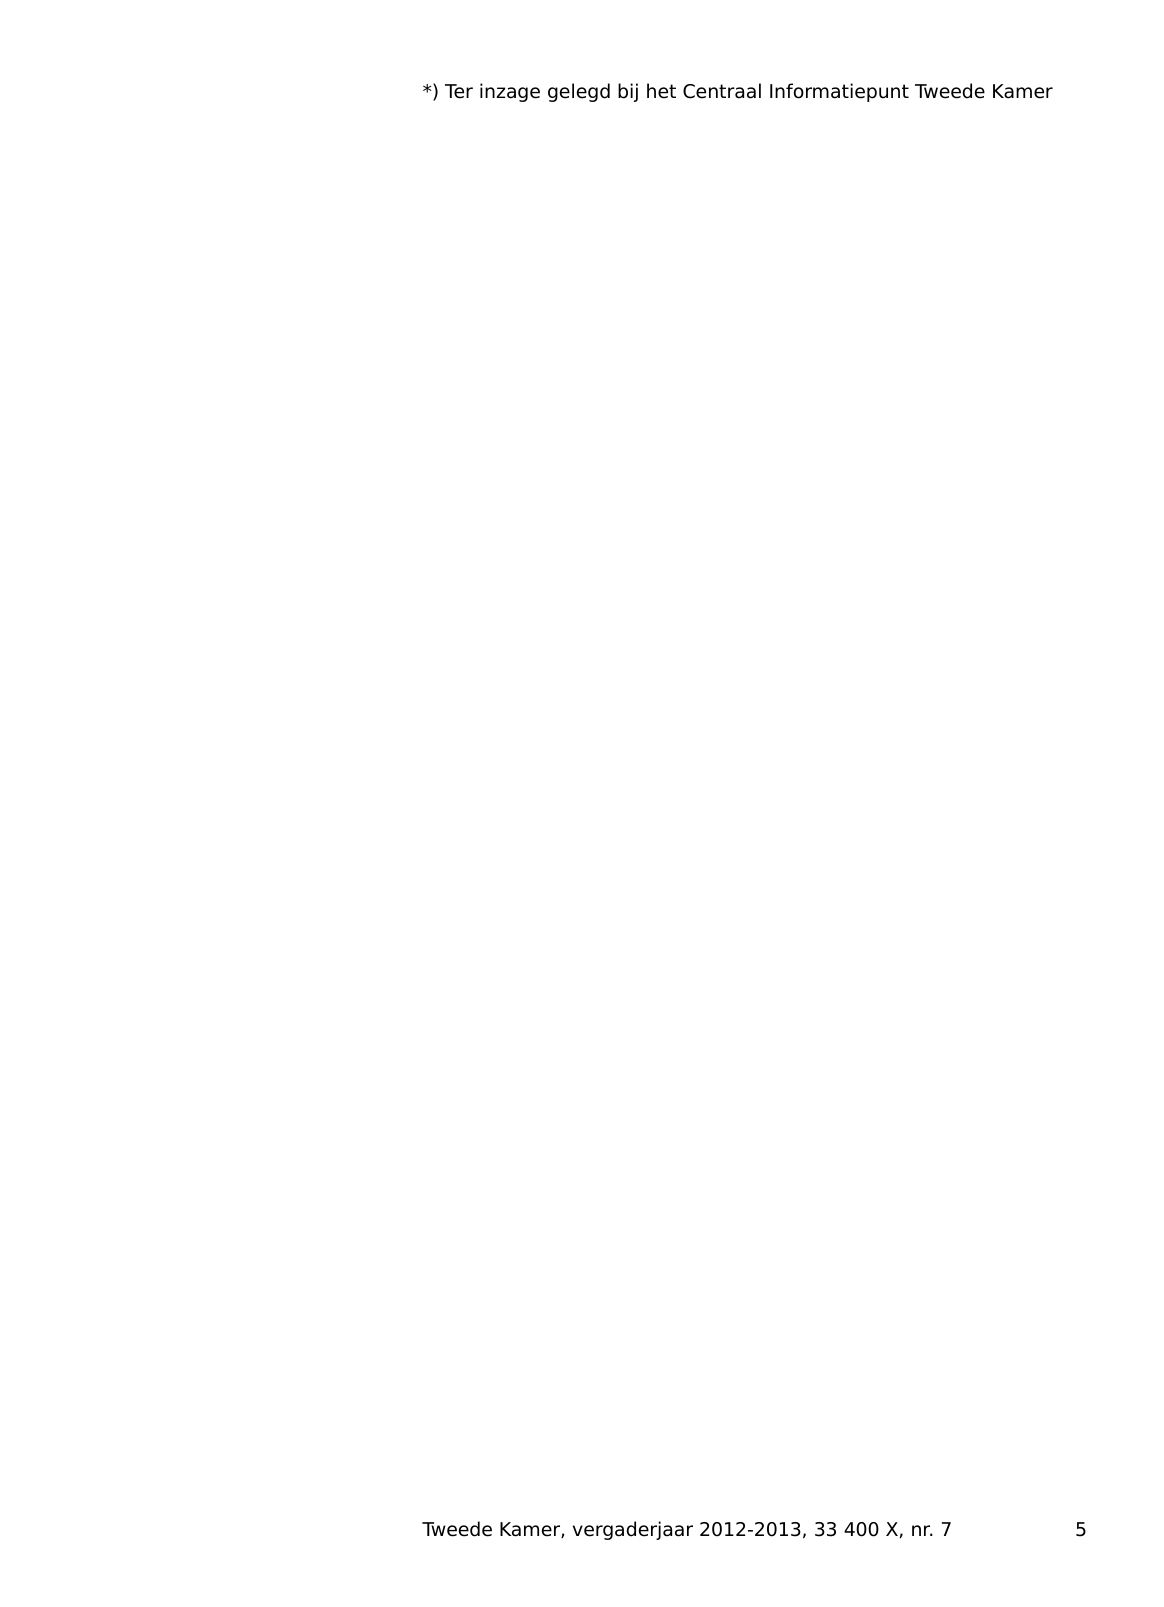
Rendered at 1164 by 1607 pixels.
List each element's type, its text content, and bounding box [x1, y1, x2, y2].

text *) Ter inzage gelegd bij het Centraal Informatiepunt Tweede Kamer [422, 81, 1087, 103]
